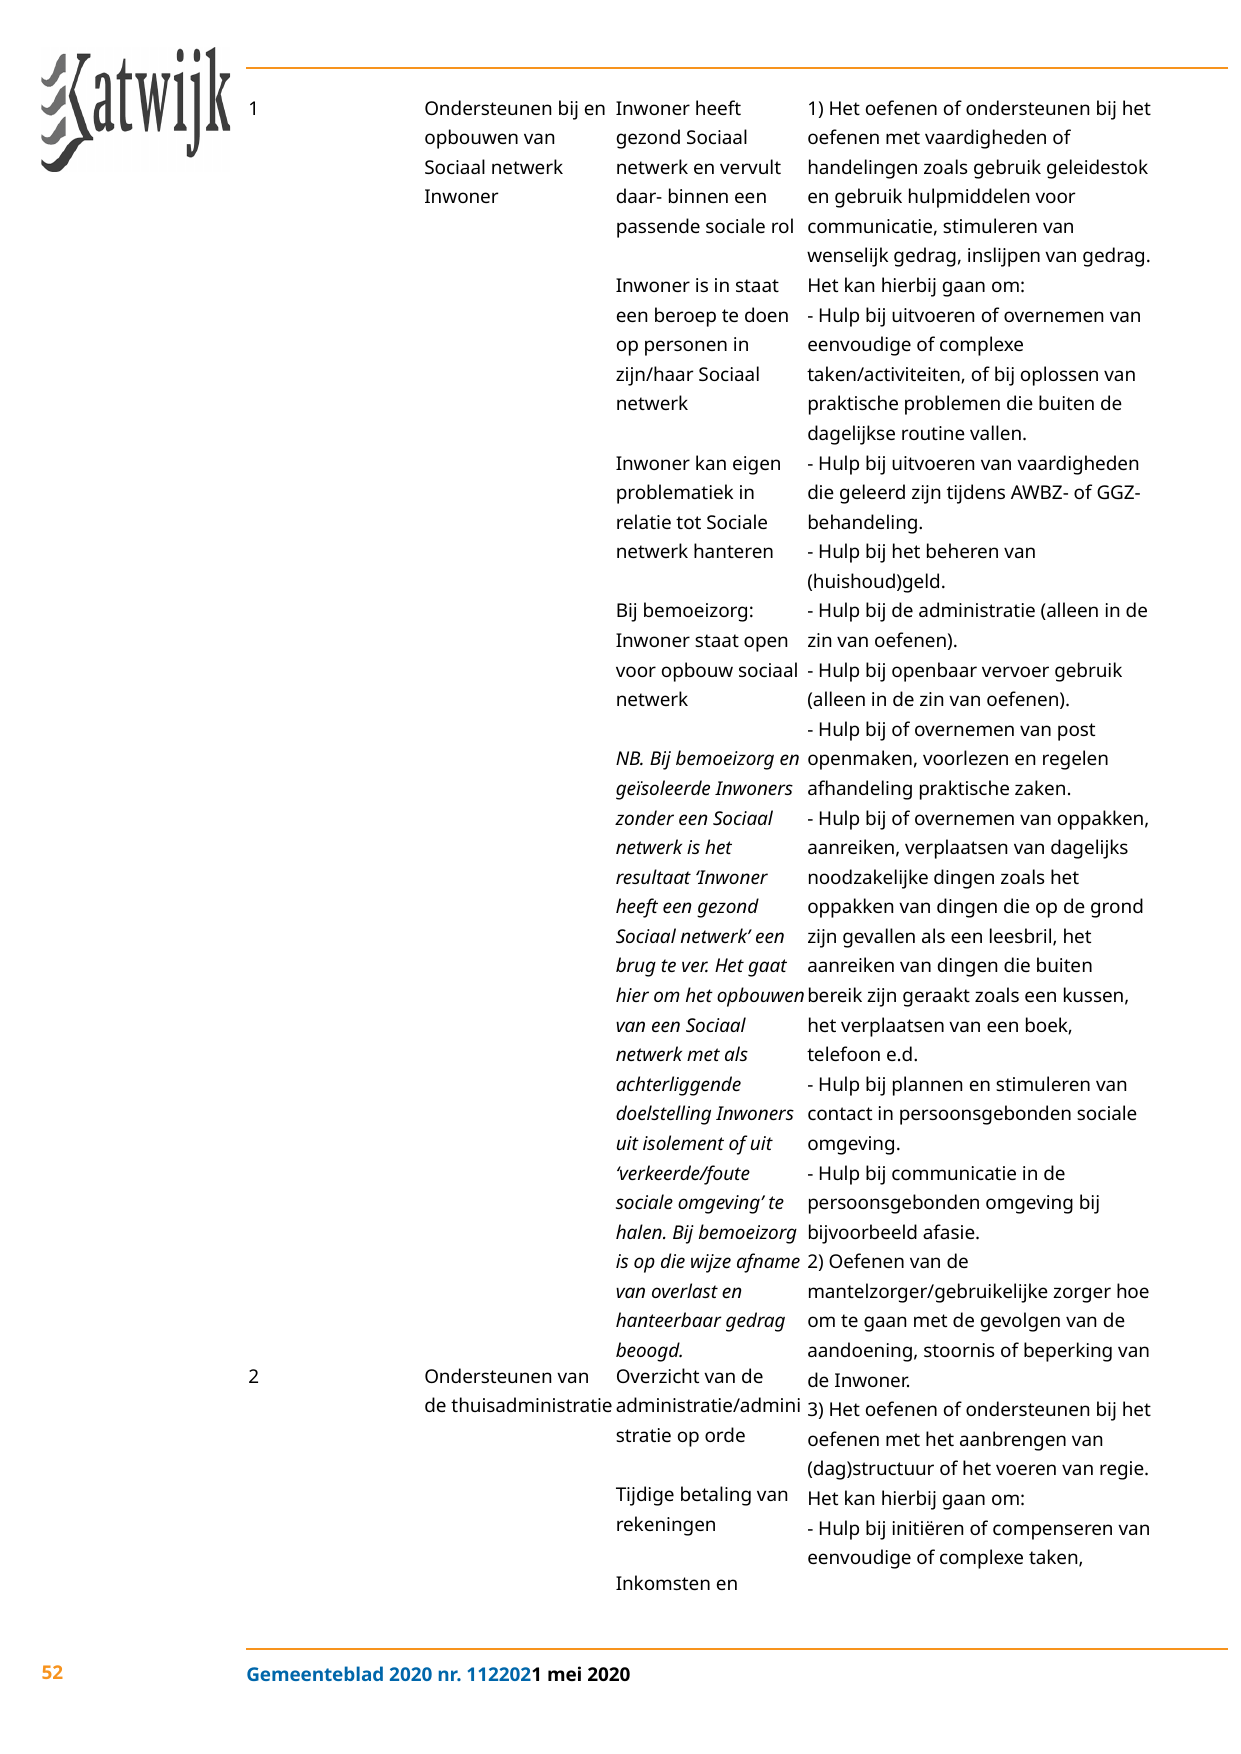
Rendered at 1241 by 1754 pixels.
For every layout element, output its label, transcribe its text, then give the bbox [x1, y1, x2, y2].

table_cell Inwoner heeft gezond Sociaal netwerk en vervult daar- binnen een passende sociale rol Inwoner is in staat een beroep te doen op personen in zijn/haar Sociaal netwerk Inwoner kan eigen problematiek in relatie tot Sociale netwerk hanteren Bij bemoeizorg: Inwoner staat open voor opbouw sociaal netwerk NB. Bij bemoeizorg en geïsoleerde Inwoners zonder een Sociaal netwerk is het resultaat ‘Inwoner heeft een gezond Sociaal netwerk’ een brug te ver. Het gaat hier om het opbouwen van een Sociaal netwerk met als achterliggende doelstelling Inwoners uit isolement of uit ‘verkeerde/foute sociale omgeving’ te halen. Bij bemoeizorg is op die wijze afname van overlast en hanteerbaar gedrag beoogd. [616, 95, 807, 1363]
table_cell 1 [248, 95, 424, 1363]
table_cell 1) Het oefenen of ondersteunen bij het oefenen met vaardigheden of handelingen zoals gebruik geleidestok en gebruik hulpmiddelen voor communicatie, stimuleren van wenselijk gedrag, inslijpen van gedrag. Het kan hierbij gaan om: - Hulp bij uitvoeren of overnemen van eenvoudige of complexe taken/activiteiten, of bij oplossen van praktische problemen die buiten de dagelijkse routine vallen. - Hulp bij uitvoeren van vaardigheden die geleerd zijn tijdens AWBZ- of GGZ-behandeling. - Hulp bij het beheren van (huishoud)geld. - Hulp bij de administratie (alleen in de zin van oefenen). - Hulp bij openbaar vervoer gebruik (alleen in de zin van oefenen). - Hulp bij of overnemen van post openmaken, voorlezen en regelen afhandeling praktische zaken. - Hulp bij of overnemen van oppakken, aanreiken, verplaatsen van dagelijks noodzakelijke dingen zoals het oppakken van dingen die op de grond zijn gevallen als een leesbril, het aanreiken van dingen die buiten bereik zijn geraakt zoals een kussen, het verplaatsen van een boek, telefoon e.d. - Hulp bij plannen en stimuleren van contact in persoonsgebonden sociale omgeving. - Hulp bij communicatie in de persoonsgebonden omgeving bij bijvoorbeeld afasie. 2) Oefenen van de mantelzorger/gebruikelijke zorger hoe om te gaan met de gevolgen van de aandoening, stoornis of beperking van de Inwoner. 3) Het oefenen of ondersteunen bij het oefenen met het aanbrengen van (dag)structuur of het voeren van regie. Het kan hierbij gaan om: - Hulp bij initiëren of compenseren van eenvoudige of complexe taken, [807, 95, 1152, 1596]
table_cell 2 [248, 1363, 424, 1596]
picture [41, 47, 231, 172]
table_cell Overzicht van de administratie/administratie op orde Tijdige betaling van rekeningen Inkomsten en [616, 1363, 807, 1596]
table_cell Ondersteunen bij en opbouwen van Sociaal netwerk Inwoner [424, 95, 616, 1363]
table_cell Ondersteunen van de thuisadministratie [424, 1363, 616, 1596]
